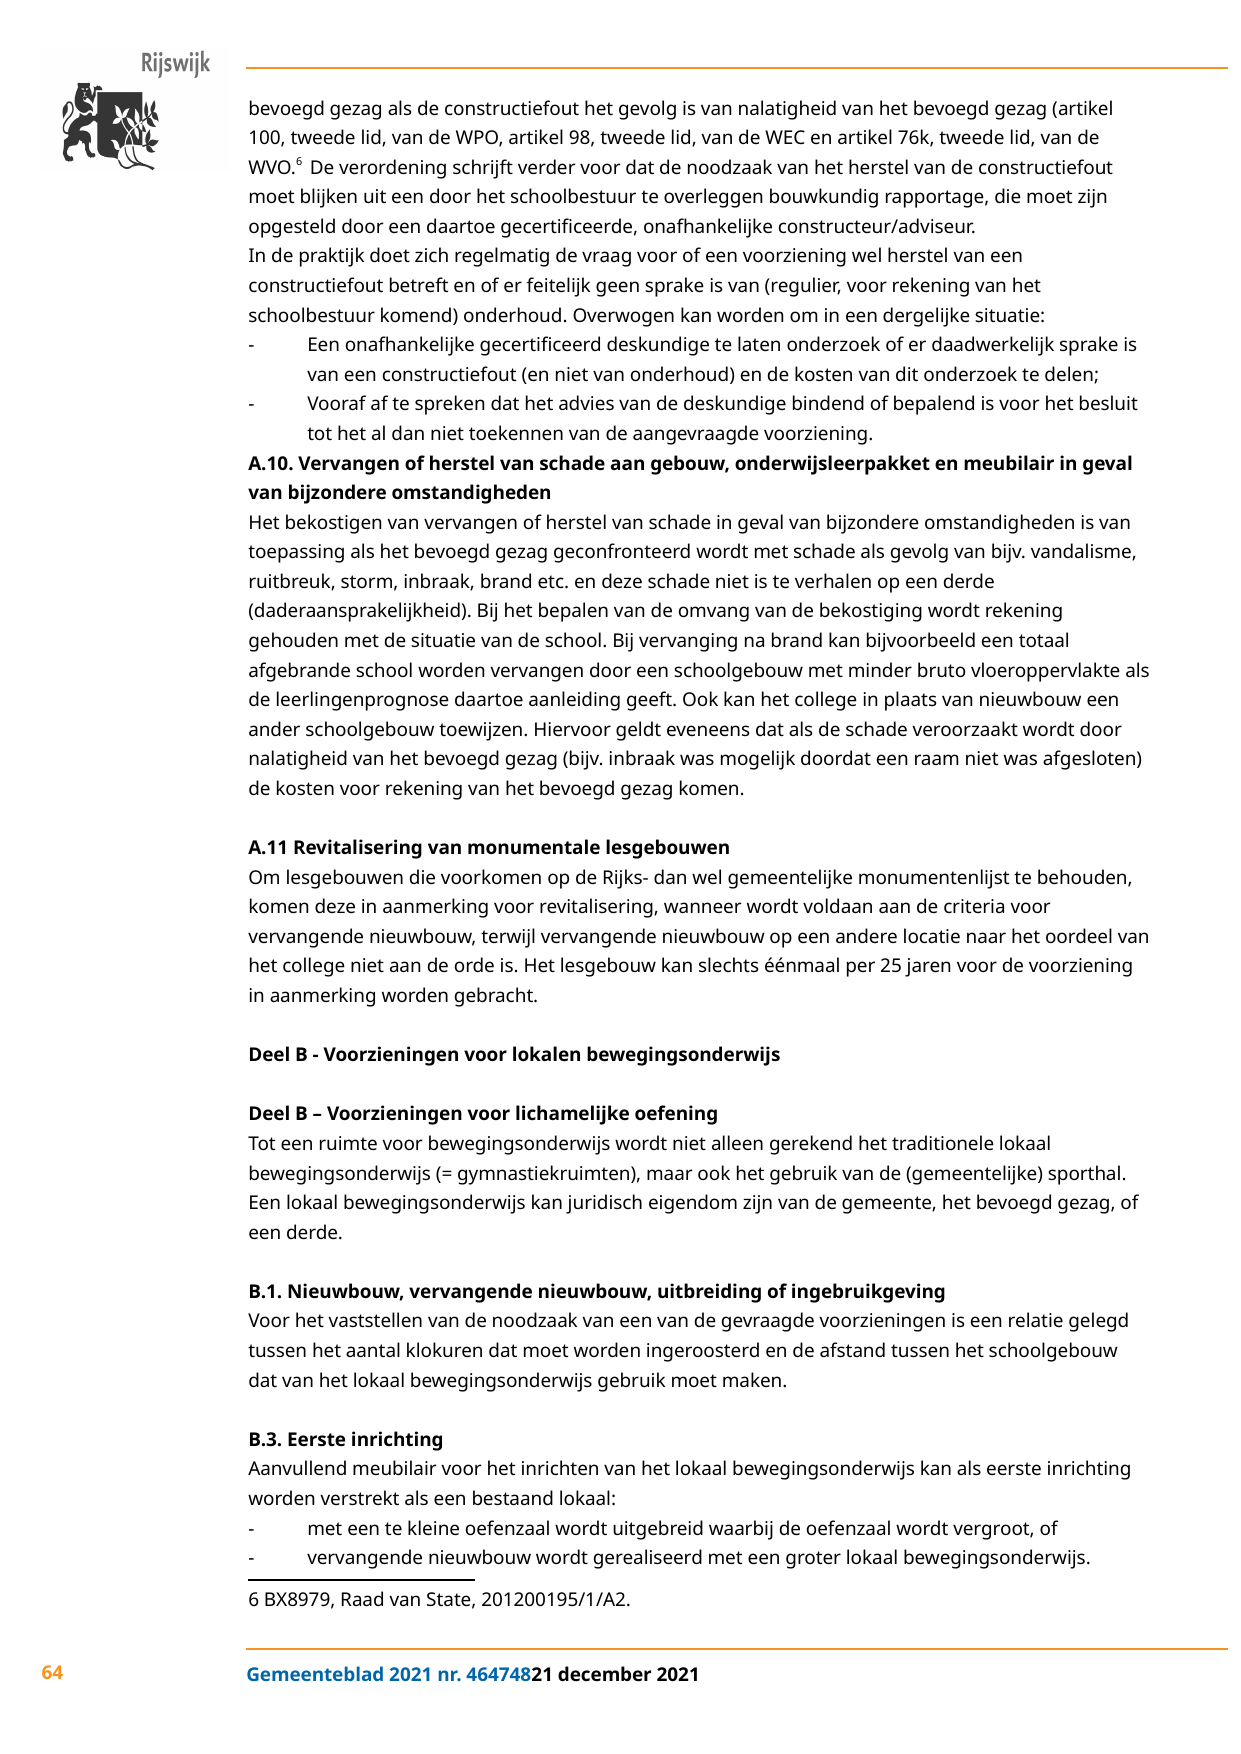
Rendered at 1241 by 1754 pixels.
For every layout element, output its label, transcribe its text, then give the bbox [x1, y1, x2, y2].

text B.1. Nieuwbouw, vervangende nieuwbouw, uitbreiding of ingebruikgeving [248, 1278, 1152, 1304]
list Vooraf af te spreken dat het advies van de deskundige bindend of bepalend is voor het besluit tot het al dan niet toekennen van de aangevraagde voorziening. [248, 391, 1152, 446]
text bevoegd gezag als de constructiefout het gevolg is van nalatigheid van het bevoegd gezag (artikel 100, tweede lid, van de WPO, artikel 98, tweede lid, van de WEC en artikel 76k, tweede lid, van de WVO. De verordening schrijft verder voor dat de noodzaak van het herstel van de constructiefout moet blijken uit een door het schoolbestuur te overleggen bouwkundig rapportage, die moet zijn opgesteld door een daartoe gecertificeerde, onafhankelijke constructeur/adviseur. [248, 95, 1152, 239]
text Deel B - Voorzieningen voor lokalen bewegingsonderwijs [248, 1041, 1152, 1067]
text Tot een ruimte voor bewegingsonderwijs wordt niet alleen gerekend het traditionele lokaal bewegingsonderwijs (= gymnastiekruimten), maar ook het gebruik van de (gemeentelijke) sporthal. Een lokaal bewegingsonderwijs kan juridisch eigendom zijn van de gemeente, het bevoegd gezag, of een derde. [248, 1130, 1152, 1245]
text A.10. Vervangen of herstel van schade aan gebouw, onderwijsleerpakket en meubilair in geval van bijzondere omstandigheden [248, 450, 1152, 505]
text In de praktijk doet zich regelmatig de vraag voor of een voorziening wel herstel van een constructiefout betreft en of er feitelijk geen sprake is van (regulier, voor rekening van het schoolbestuur komend) onderhoud. Overwogen kan worden om in een dergelijke situatie: [248, 243, 1152, 328]
text Deel B – Voorzieningen voor lichamelijke oefening [248, 1101, 1152, 1126]
text BX8979, Raad van State, 201200195/1/A2. [248, 1586, 1152, 1612]
text Om lesgebouwen die voorkomen op de Rijks- dan wel gemeentelijke monumentenlijst te behouden, komen deze in aanmerking voor revitalisering, wanneer wordt voldaan aan de criteria voor vervangende nieuwbouw, terwijl vervangende nieuwbouw op een andere locatie naar het oordeel van het college niet aan de orde is. Het lesgebouw kan slechts éénmaal per 25 jaren voor de voorziening in aanmerking worden gebracht. [248, 864, 1152, 1008]
list Een onafhankelijke gecertificeerd deskundige te laten onderzoek of er daadwerkelijk sprake is van een constructiefout (en niet van onderhoud) en de kosten van dit onderzoek te delen; [248, 331, 1152, 387]
text A.11 Revitalisering van monumentale lesgebouwen [248, 834, 1152, 860]
text Het bekostigen van vervangen of herstel van schade in geval van bijzondere omstandigheden is van toepassing als het bevoegd gezag geconfronteerd wordt met schade als gevolg van bijv. vandalisme, ruitbreuk, storm, inbraak, brand etc. en deze schade niet is te verhalen op een derde (daderaansprakelijkheid). Bij het bepalen van de omvang van de bekostiging wordt rekening gehouden met de situatie van de school. Bij vervanging na brand kan bijvoorbeeld een totaal afgebrande school worden vervangen door een schoolgebouw met minder bruto vloeroppervlakte als de leerlingenprognose daartoe aanleiding geeft. Ook kan het college in plaats van nieuwbouw een ander schoolgebouw toewijzen. Hiervoor geldt eveneens dat als de schade veroorzaakt wordt door nalatigheid van het bevoegd gezag (bijv. inbraak was mogelijk doordat een raam niet was afgesloten) de kosten voor rekening van het bevoegd gezag komen. [248, 509, 1152, 801]
text B.3. Eerste inrichting [248, 1426, 1152, 1452]
text Voor het vaststellen van de noodzaak van een van de gevraagde voorzieningen is een relatie gelegd tussen het aantal klokuren dat moet worden ingeroosterd en de afstand tussen het schoolgebouw dat van het lokaal bewegingsonderwijs gebruik moet maken. [248, 1308, 1152, 1393]
text Aanvullend meubilair voor het inrichten van het lokaal bewegingsonderwijs kan als eerste inrichting worden verstrekt als een bestaand lokaal: [248, 1456, 1152, 1511]
list vervangende nieuwbouw wordt gerealiseerd met een groter lokaal bewegingsonderwijs. [248, 1544, 1152, 1570]
picture [41, 47, 231, 172]
list met een te kleine oefenzaal wordt uitgebreid waarbij de oefenzaal wordt vergroot, of [248, 1515, 1152, 1541]
